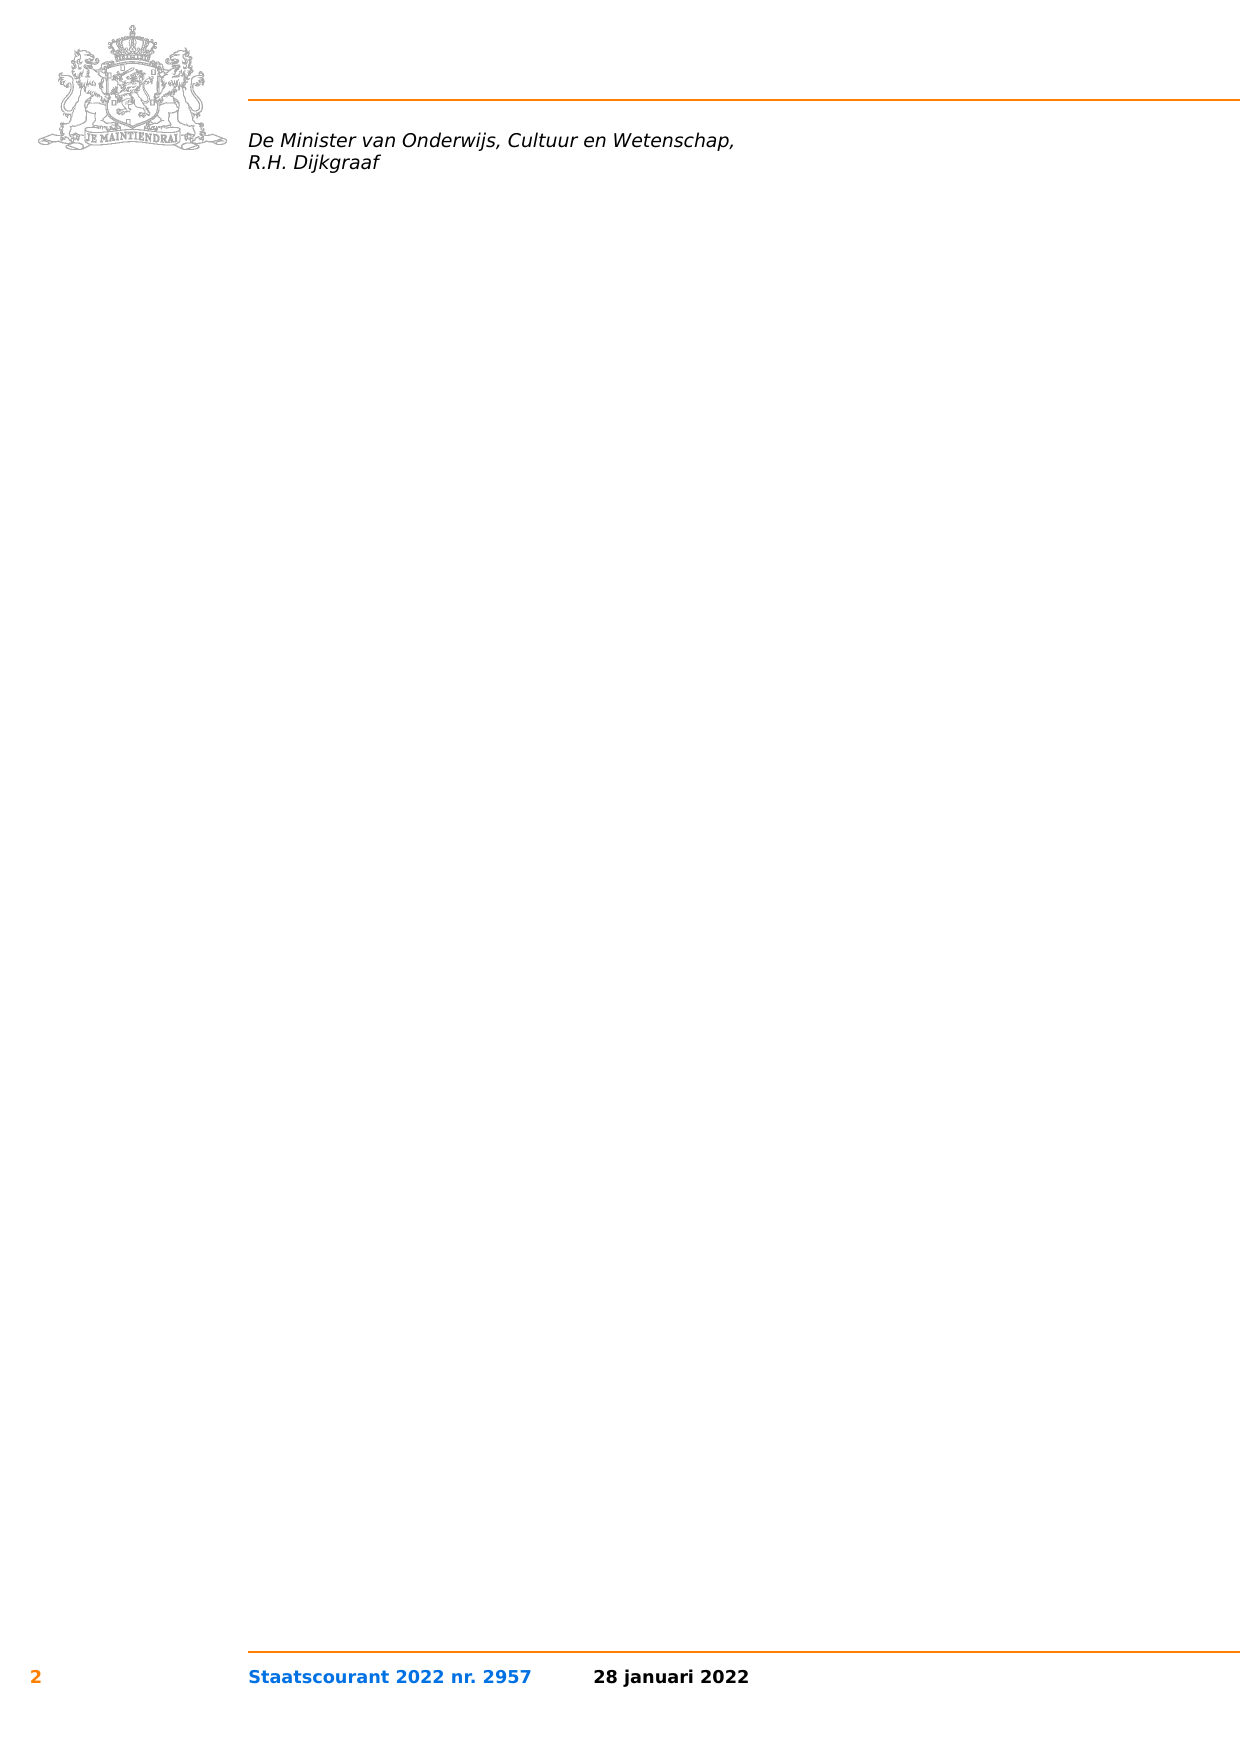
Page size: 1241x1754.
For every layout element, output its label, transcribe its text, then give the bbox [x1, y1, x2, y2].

picture [38, 25, 227, 150]
text De Minister van Onderwijs, Cultuur en Wetenschap, R.H. Dijkgraaf [248, 130, 1163, 174]
